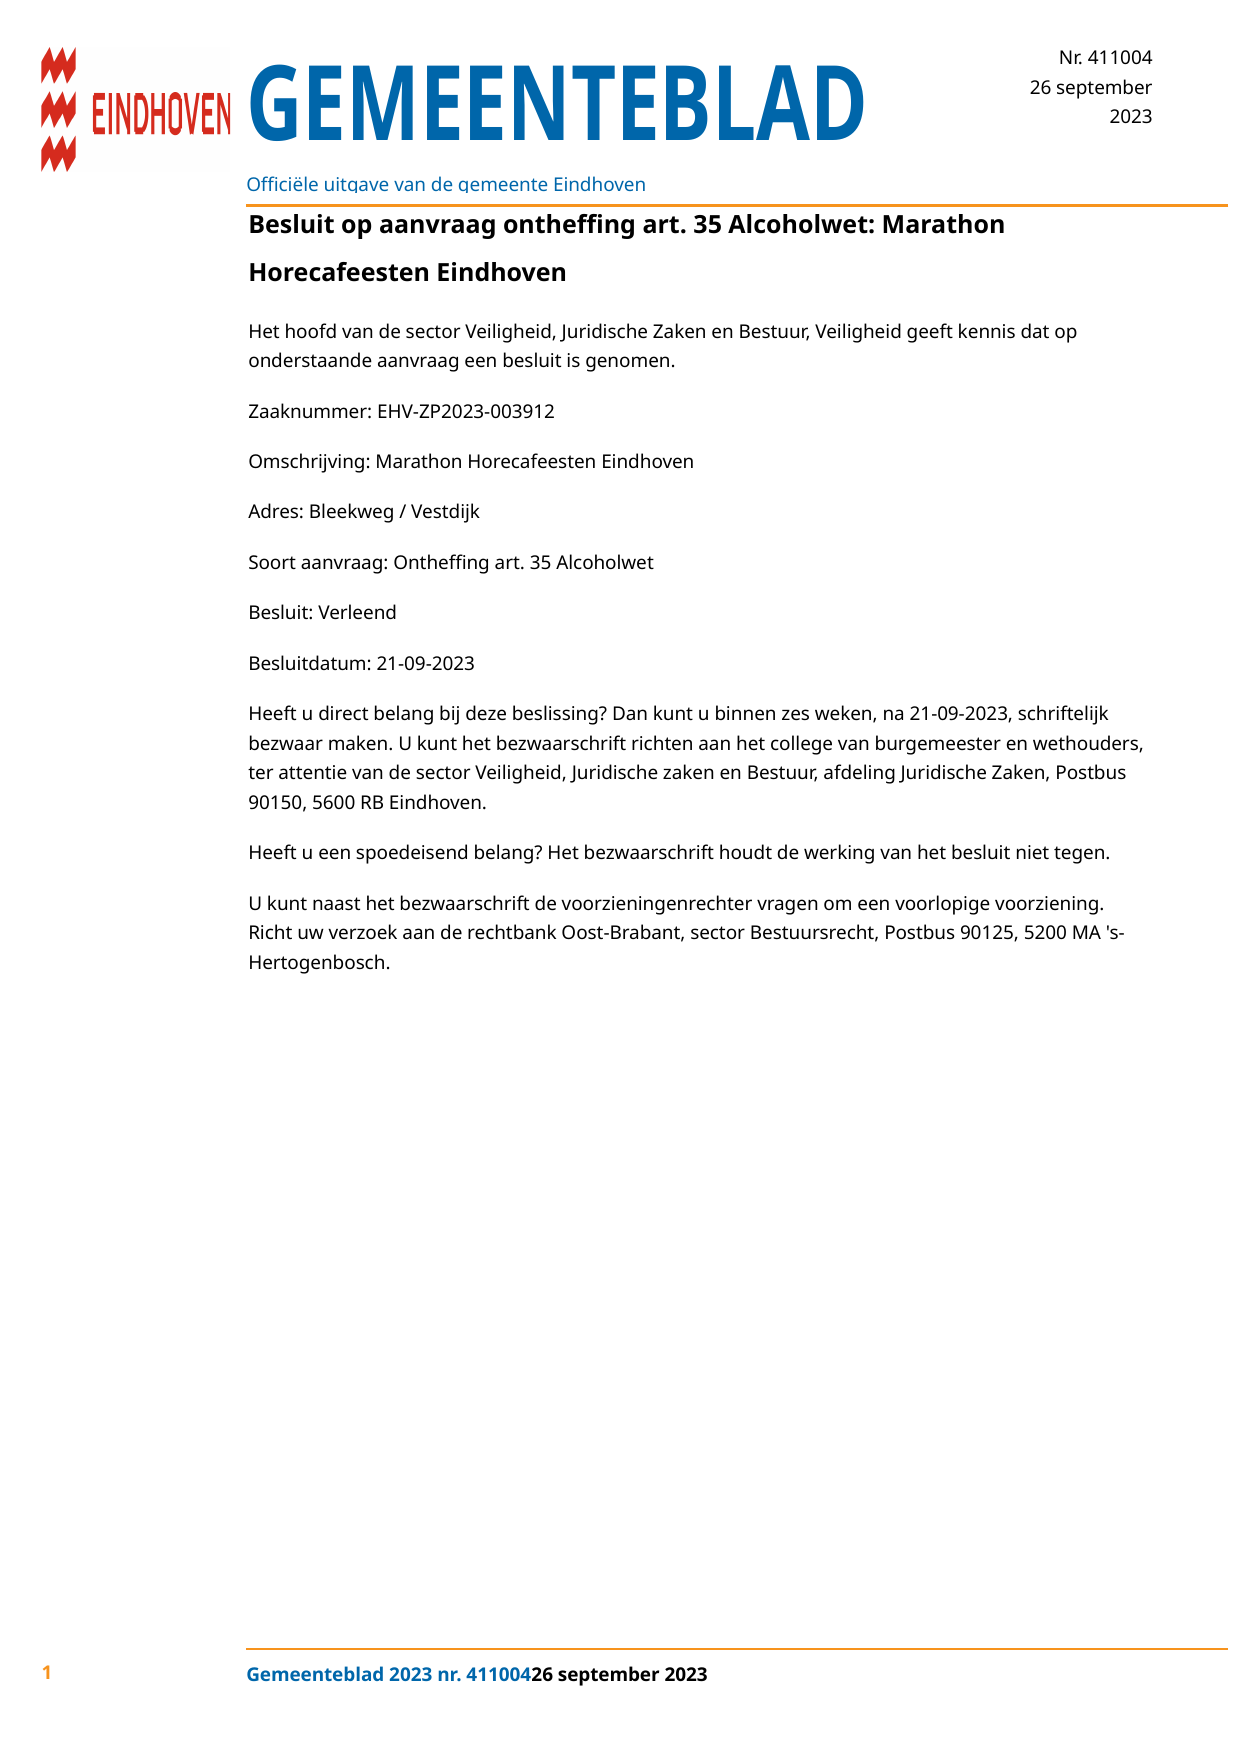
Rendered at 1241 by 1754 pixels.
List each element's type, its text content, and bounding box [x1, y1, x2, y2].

text Soort aanvraag: Ontheffing art. 35 Alcoholwet [248, 549, 1152, 575]
picture [41, 47, 231, 172]
text Besluit: Verleend [248, 599, 1152, 625]
text Omschrijving: Marathon Horecafeesten Eindhoven [248, 448, 1152, 474]
text Adres: Bleekweg / Vestdijk [248, 499, 1152, 524]
text Heeft u direct belang bij deze beslissing? Dan kunt u binnen zes weken, na 21-09-2023, schriftelijk bezwaar maken. U kunt het bezwaarschrift richten aan het college van burgemeester en wethouders, ter attentie van de sector Veiligheid, Juridische zaken en Bestuur, afdeling Juridische Zaken, Postbus 90150, 5600 RB Eindhoven. [248, 700, 1152, 815]
text Het hoofd van de sector Veiligheid, Juridische Zaken en Bestuur, Veiligheid geeft kennis dat op onderstaande aanvraag een besluit is genomen. [248, 318, 1152, 373]
text U kunt naast het bezwaarschrift de voorzieningenrechter vragen om een voorlopige voorziening. Richt uw verzoek aan de rechtbank Oost-Brabant, sector Bestuursrecht, Postbus 90125, 5200 MA 's-Hertogenbosch. [248, 890, 1152, 975]
text Zaaknummer: EHV-ZP2023-003912 [248, 398, 1152, 424]
text Heeft u een spoedeisend belang? Het bezwaarschrift houdt de werking van het besluit niet tegen. [248, 839, 1152, 865]
text Besluitdatum: 21-09-2023 [248, 650, 1152, 676]
text Besluit op aanvraag ontheffing art. 35 Alcoholwet: Marathon Horecafeesten Eindhoven [248, 207, 1152, 288]
